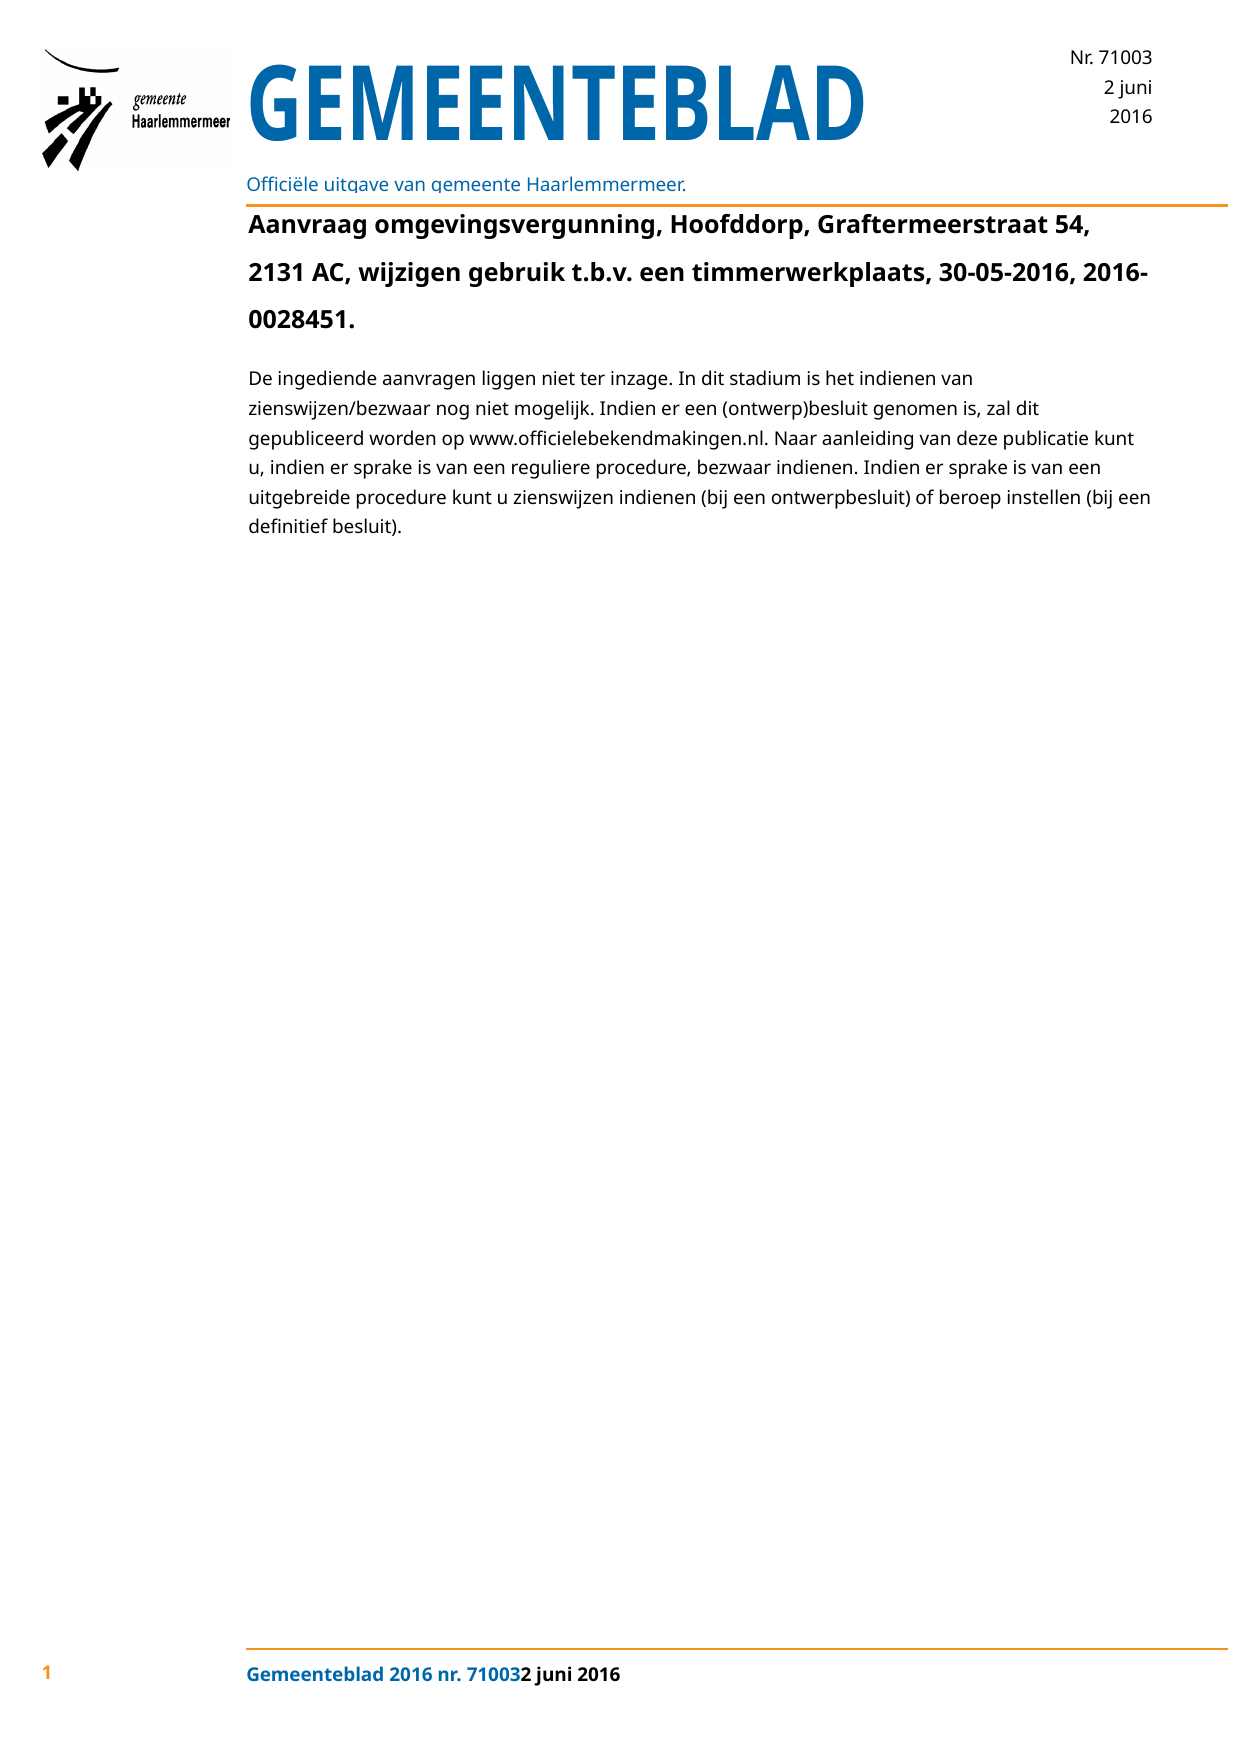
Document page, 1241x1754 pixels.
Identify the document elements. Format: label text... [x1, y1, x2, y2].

picture [41, 47, 231, 172]
text Aanvraag omgevingsvergunning, Hoofddorp, Graftermeerstraat 54, 2131 AC, wijzigen gebruik t.b.v. een timmerwerkplaats, 30-05-2016, 2016-0028451. [248, 207, 1152, 336]
text De ingediende aanvragen liggen niet ter inzage. In dit stadium is het indienen van zienswijzen/bezwaar nog niet mogelijk. Indien er een (ontwerp)besluit genomen is, zal dit gepubliceerd worden op www.officielebekendmakingen.nl. Naar aanleiding van deze publicatie kunt u, indien er sprake is van een reguliere procedure, bezwaar indienen. Indien er sprake is van een uitgebreide procedure kunt u zienswijzen indienen (bij een ontwerpbesluit) of beroep instellen (bij een definitief besluit). [248, 366, 1152, 539]
